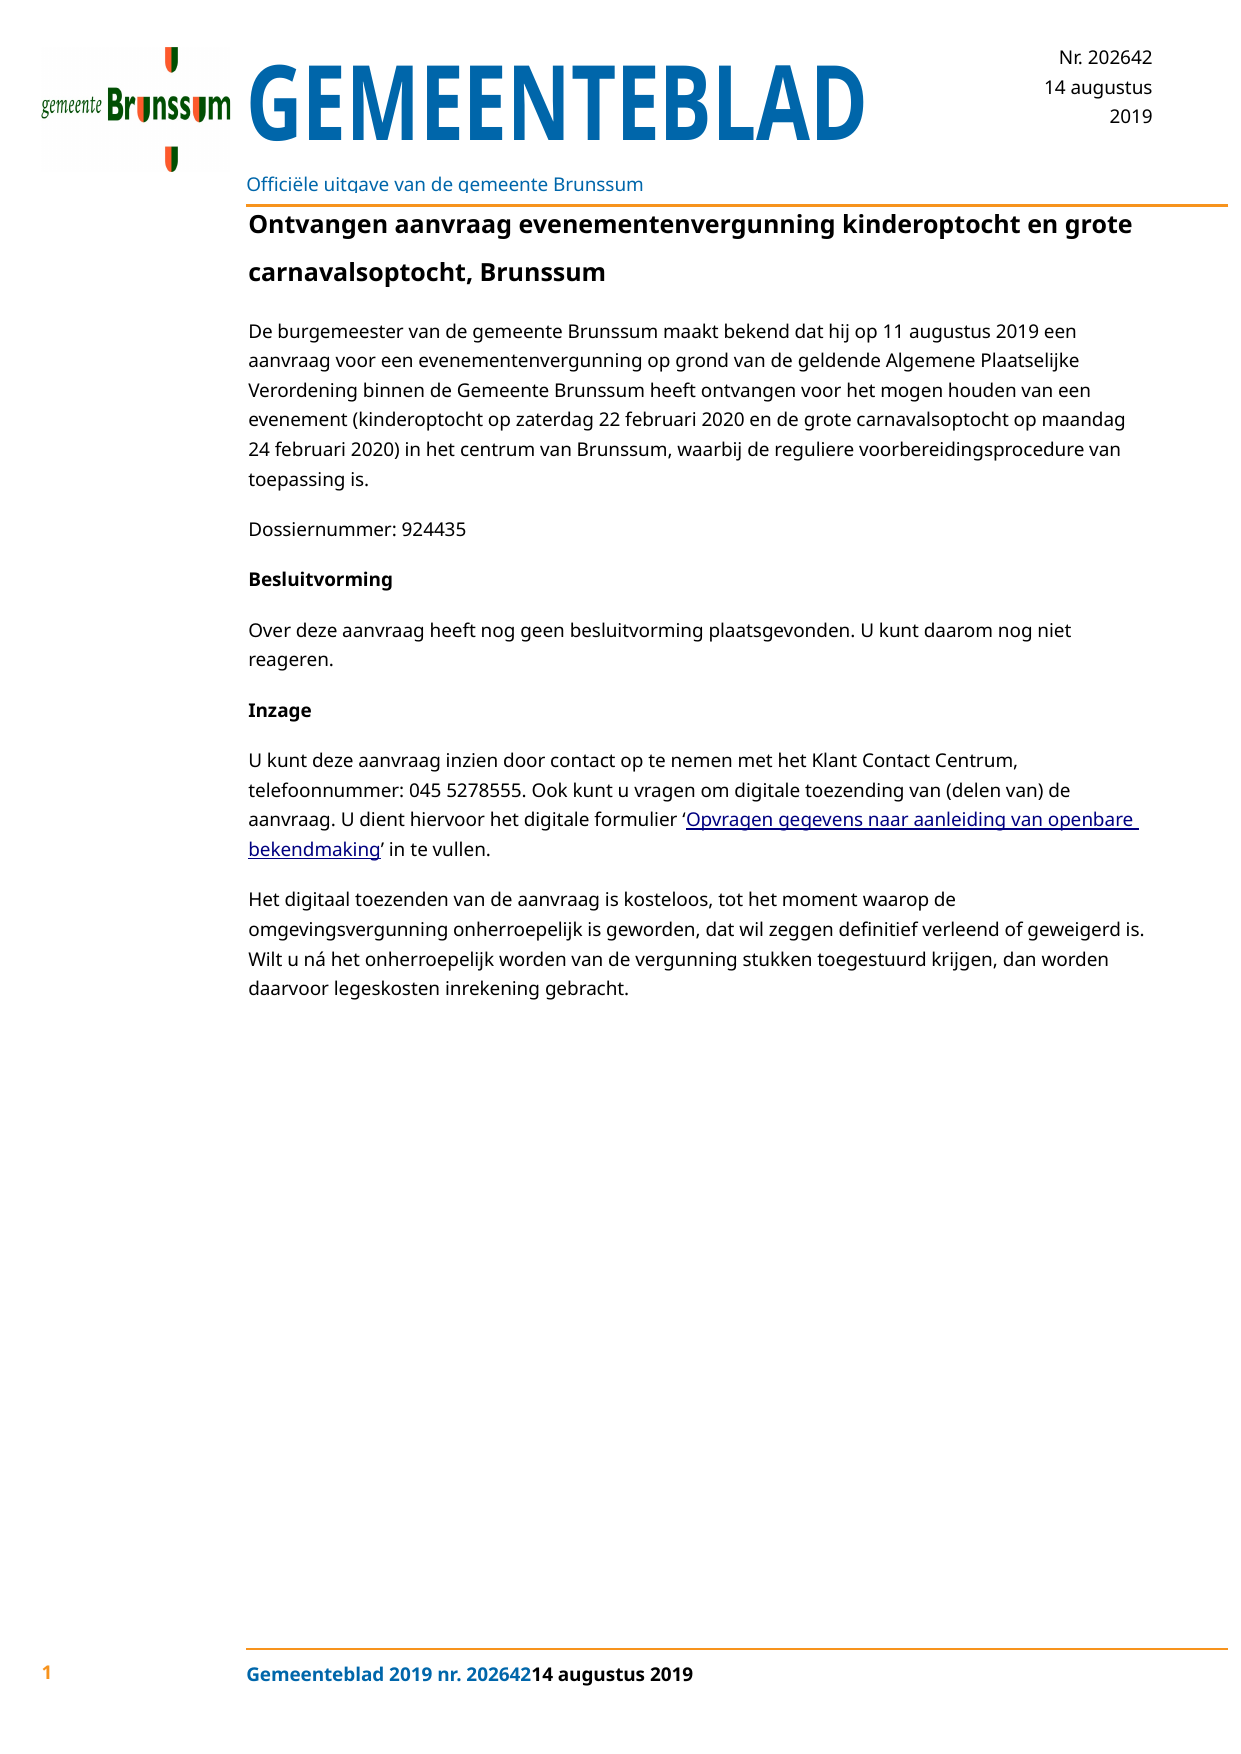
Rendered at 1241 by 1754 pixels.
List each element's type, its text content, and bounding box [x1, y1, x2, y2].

text Inzage [248, 697, 1152, 723]
picture [41, 47, 231, 172]
text Het digitaal toezenden van de aanvraag is kosteloos, tot het moment waarop de omgevingsvergunning onherroepelijk is geworden, dat wil zeggen definitief verleend of geweigerd is. Wilt u ná het onherroepelijk worden van de vergunning stukken toegestuurd krijgen, dan worden daarvoor legeskosten inrekening gebracht. [248, 887, 1152, 1001]
text U kunt deze aanvraag inzien door contact op te nemen met het Klant Contact Centrum, telefoonnummer: 045 5278555. Ook kunt u vragen om digitale toezending van (delen van) de aanvraag. U dient hiervoor het digitale formulier ‘Opvragen gegevens naar aanleiding van openbare bekendmaking’ in te vullen. [248, 747, 1152, 862]
text Ontvangen aanvraag evenementenvergunning kinderoptocht en grote carnavalsoptocht, Brunssum [248, 207, 1152, 288]
text Dossiernummer: 924435 [248, 516, 1152, 542]
text Besluitvorming [248, 567, 1152, 592]
text Over deze aanvraag heeft nog geen besluitvorming plaatsgevonden. U kunt daarom nog niet reageren. [248, 617, 1152, 672]
text De burgemeester van de gemeente Brunssum maakt bekend dat hij op 11 augustus 2019 een aanvraag voor een evenementenvergunning op grond van de geldende Algemene Plaatselijke Verordening binnen de Gemeente Brunssum heeft ontvangen voor het mogen houden van een evenement (kinderoptocht op zaterdag 22 februari 2020 en de grote carnavalsoptocht op maandag 24 februari 2020) in het centrum van Brunssum, waarbij de reguliere voorbereidingsprocedure van toepassing is. [248, 318, 1152, 492]
